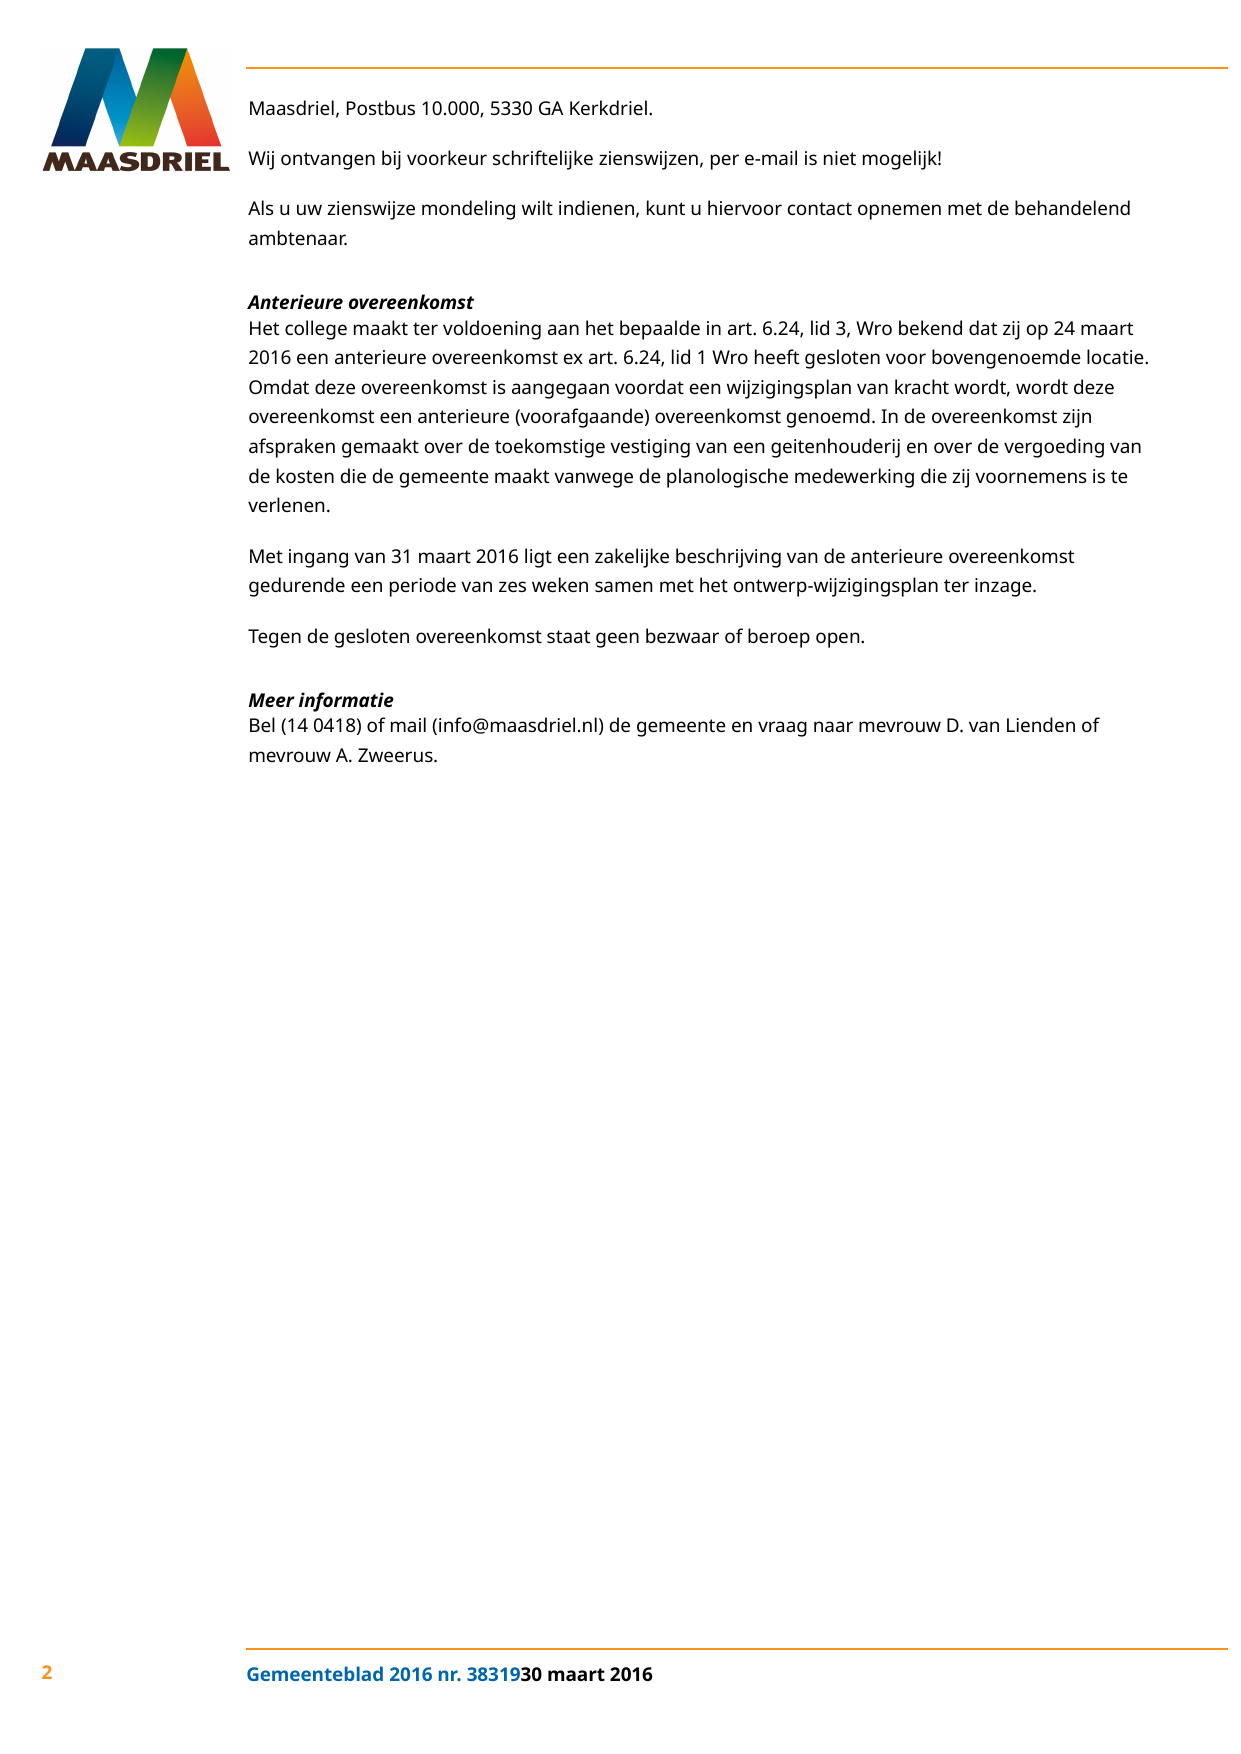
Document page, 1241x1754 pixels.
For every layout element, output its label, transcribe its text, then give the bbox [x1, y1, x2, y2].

text Anterieure overeenkomst [248, 289, 1152, 315]
picture [41, 47, 231, 172]
text Tegen de gesloten overeenkomst staat geen bezwaar of beroep open. [248, 623, 1152, 648]
text Meer informatie [248, 687, 1152, 712]
text Met ingang van 31 maart 2016 ligt een zakelijke beschrijving van de anterieure overeenkomst gedurende een periode van zes weken samen met het ontwerp-wijzigingsplan ter inzage. [248, 543, 1152, 598]
text Bel (14 0418) of mail (info@maasdriel.nl) de gemeente en vraag naar mevrouw D. van Lienden of mevrouw A. Zweerus. [248, 712, 1152, 768]
text Als u uw zienswijze mondeling wilt indienen, kunt u hiervoor contact opnemen met de behandelend ambtenaar. [248, 196, 1152, 251]
text Het college maakt ter voldoening aan het bepaalde in art. 6.24, lid 3, Wro bekend dat zij op 24 maart 2016 een anterieure overeenkomst ex art. 6.24, lid 1 Wro heeft gesloten voor bovengenoemde locatie. Omdat deze overeenkomst is aangegaan voordat een wijzigingsplan van kracht wordt, wordt deze overeenkomst een anterieure (voorafgaande) overeenkomst genoemd. In de overeenkomst zijn afspraken gemaakt over de toekomstige vestiging van een geitenhouderij en over de vergoeding van de kosten die de gemeente maakt vanwege de planologische medewerking die zij voornemens is te verlenen. [248, 315, 1152, 518]
text Maasdriel, Postbus 10.000, 5330 GA Kerkdriel. [248, 95, 1152, 121]
text Wij ontvangen bij voorkeur schriftelijke zienswijzen, per e-mail is niet mogelijk! [248, 145, 1152, 171]
